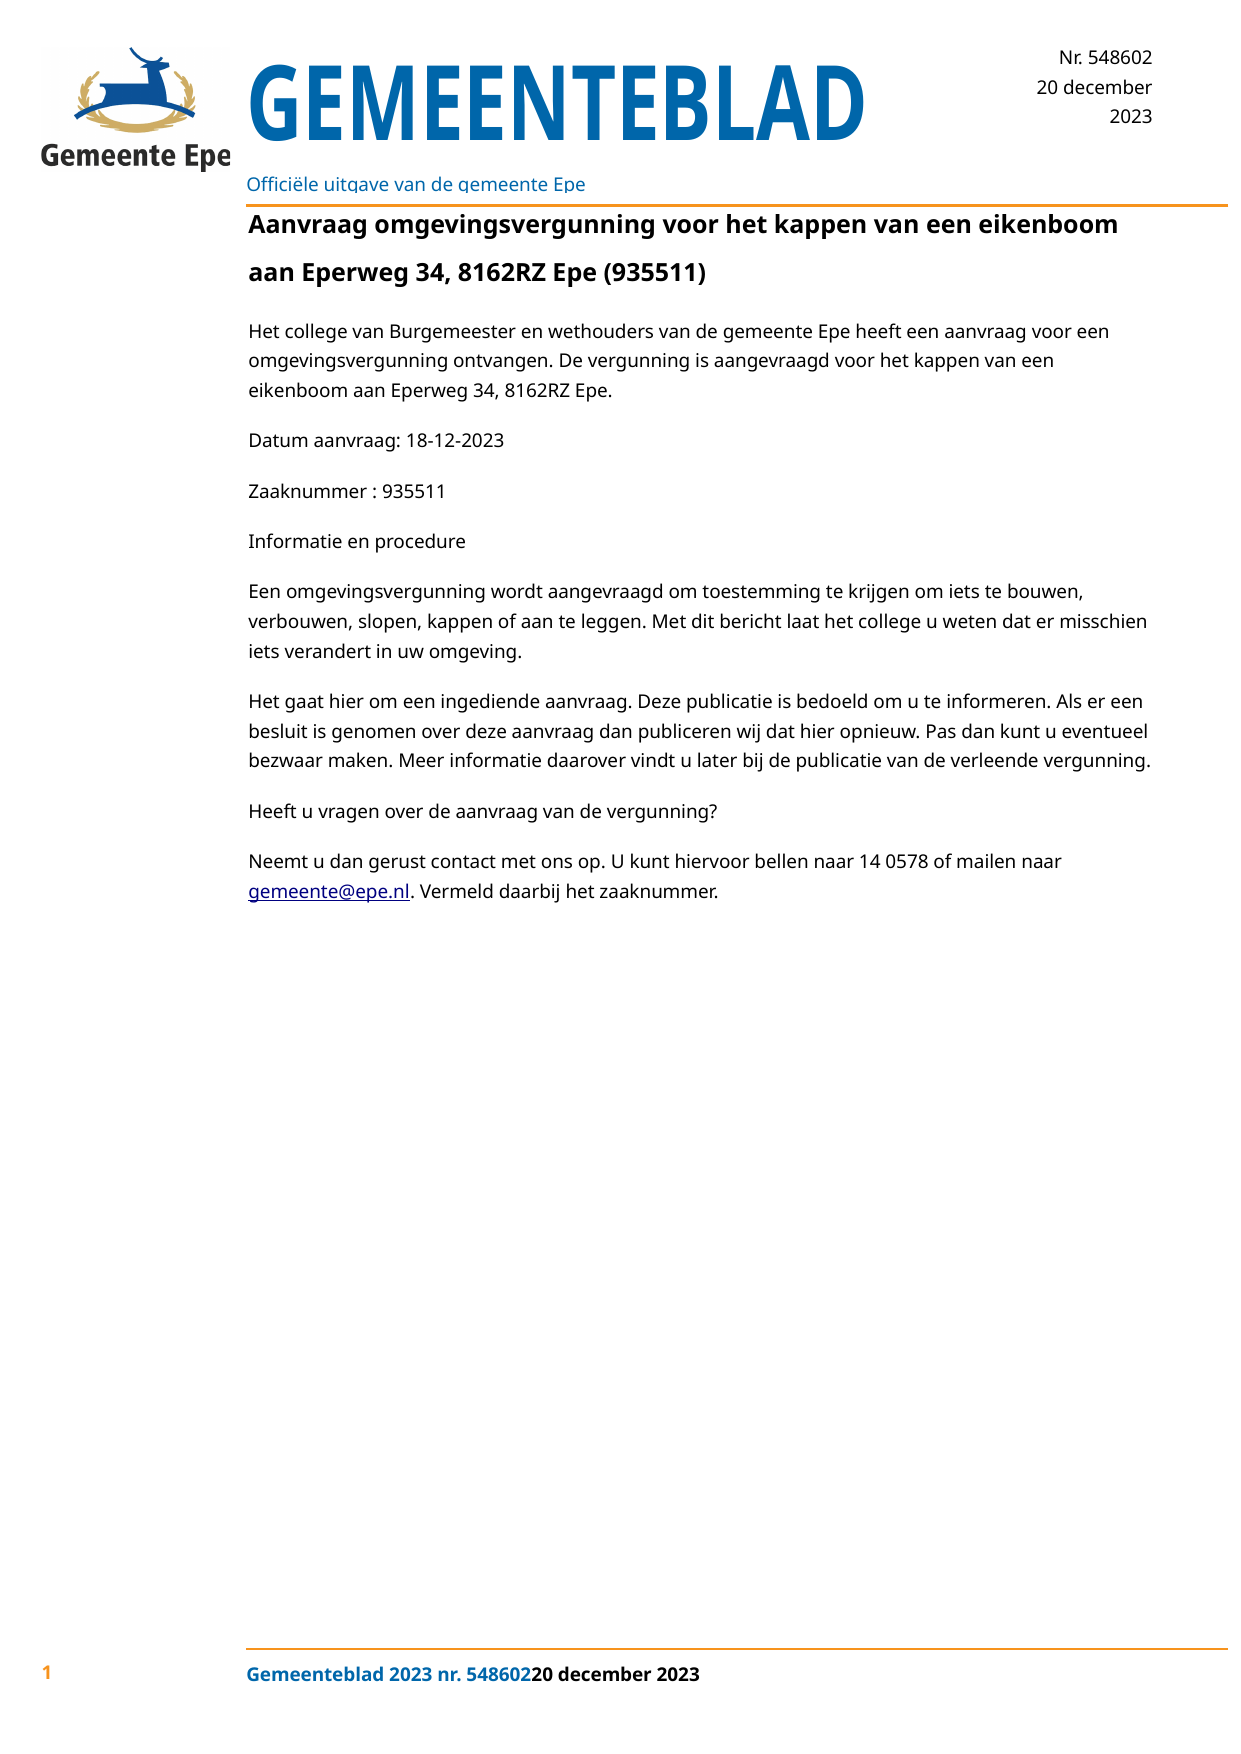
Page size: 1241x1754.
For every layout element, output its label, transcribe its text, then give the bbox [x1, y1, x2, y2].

text Het college van Burgemeester en wethouders van de gemeente Epe heeft een aanvraag voor een omgevingsvergunning ontvangen. De vergunning is aangevraagd voor het kappen van een eikenboom aan Eperweg 34, 8162RZ Epe. [248, 318, 1152, 403]
text Heeft u vragen over de aanvraag van de vergunning? [248, 798, 1152, 824]
text Neemt u dan gerust contact met ons op. U kunt hiervoor bellen naar 14 0578 of mailen naar gemeente@epe.nl. Vermeld daarbij het zaaknummer. [248, 848, 1152, 904]
text Het gaat hier om een ingediende aanvraag. Deze publicatie is bedoeld om u te informeren. Als er een besluit is genomen over deze aanvraag dan publiceren wij dat hier opnieuw. Pas dan kunt u eventueel bezwaar maken. Meer informatie daarover vindt u later bij de publicatie van de verleende vergunning. [248, 688, 1152, 773]
text Zaaknummer : 935511 [248, 478, 1152, 504]
text Datum aanvraag: 18-12-2023 [248, 427, 1152, 453]
text Een omgevingsvergunning wordt aangevraagd om toestemming te krijgen om iets te bouwen, verbouwen, slopen, kappen of aan te leggen. Met dit bericht laat het college u weten dat er misschien iets verandert in uw omgeving. [248, 579, 1152, 664]
picture [41, 47, 231, 172]
text Informatie en procedure [248, 528, 1152, 554]
text Aanvraag omgevingsvergunning voor het kappen van een eikenboom aan Eperweg 34, 8162RZ Epe (935511) [248, 207, 1152, 288]
